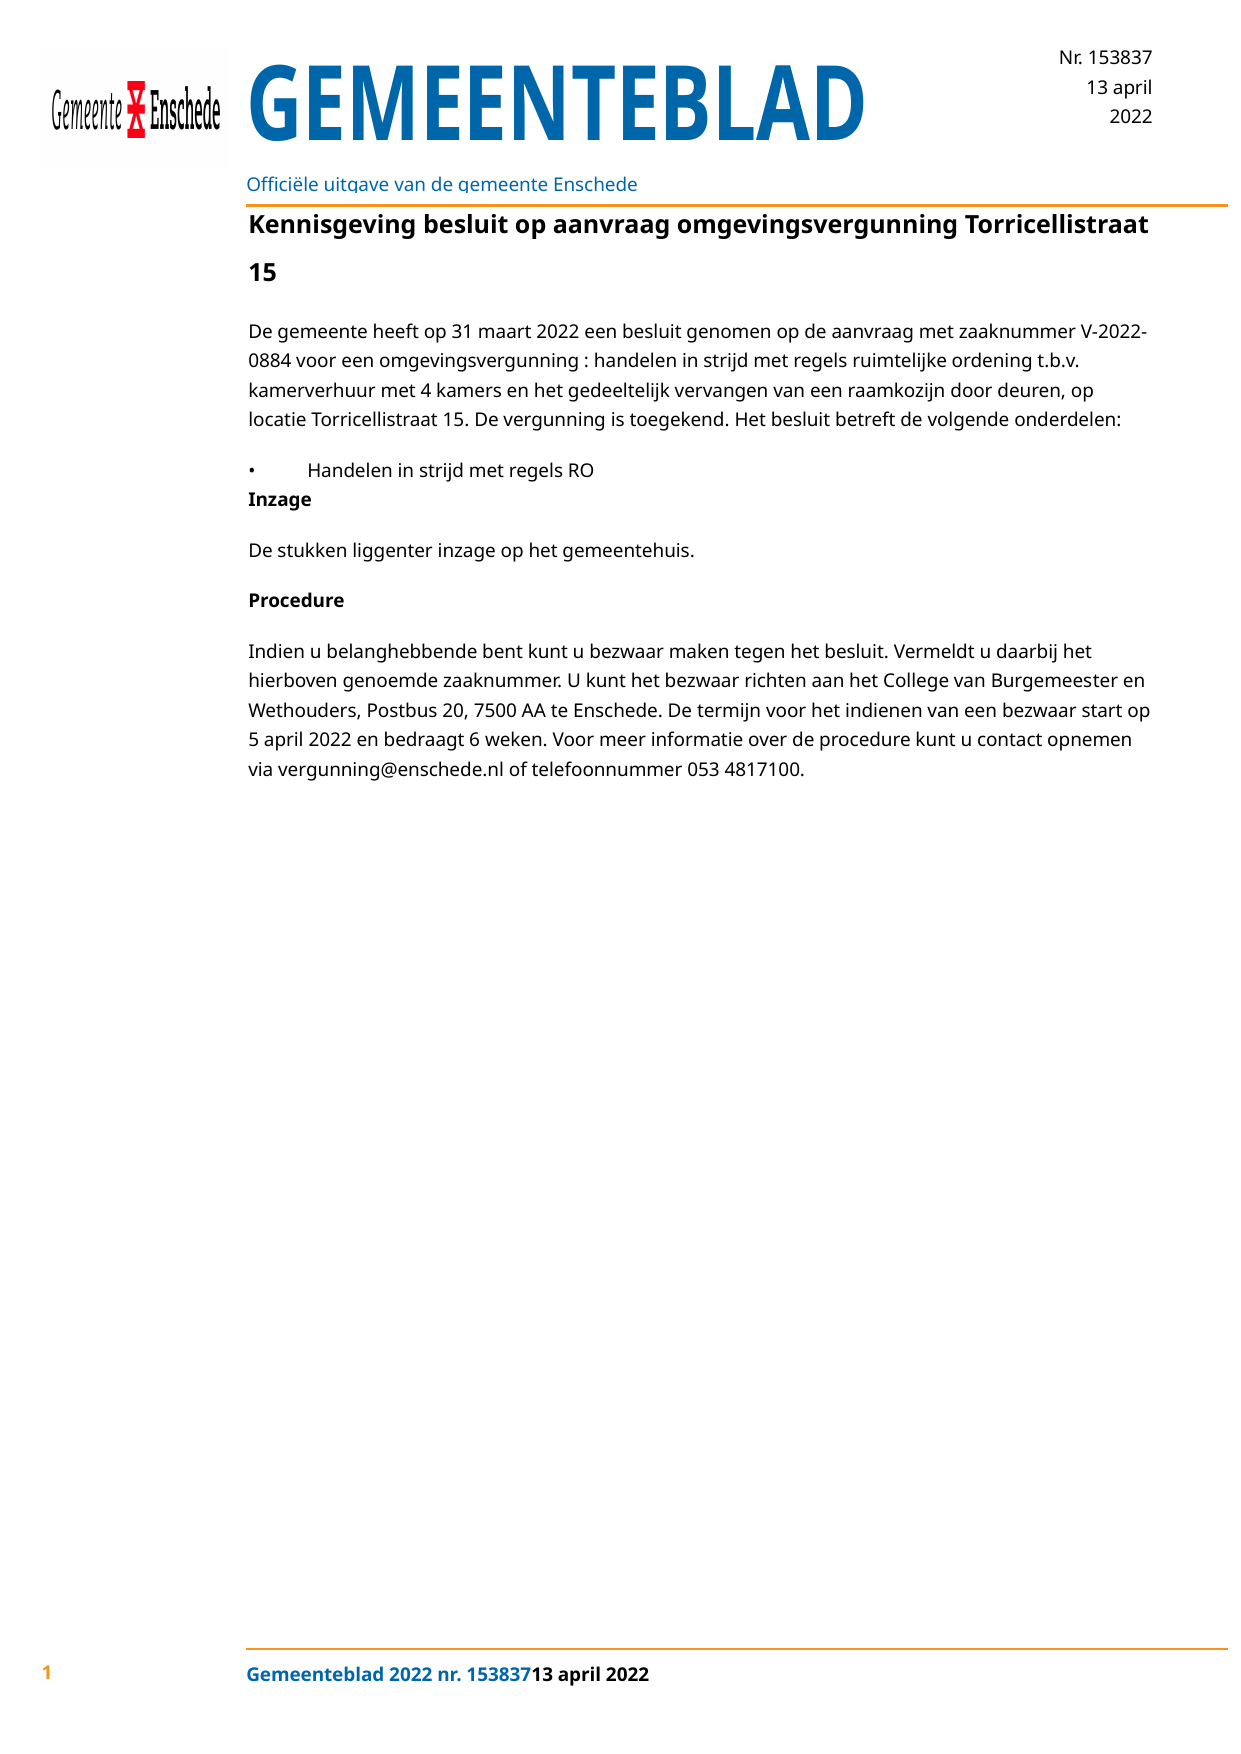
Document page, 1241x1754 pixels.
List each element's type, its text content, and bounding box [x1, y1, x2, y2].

picture [41, 47, 231, 172]
text Procedure [248, 587, 1152, 613]
text Inzage [248, 487, 1152, 512]
text De stukken liggenter inzage op het gemeentehuis. [248, 537, 1152, 563]
text Kennisgeving besluit op aanvraag omgevingsvergunning Torricellistraat 15 [248, 207, 1152, 288]
text Indien u belanghebbende bent kunt u bezwaar maken tegen het besluit. Vermeldt u daarbij het hierboven genoemde zaaknummer. U kunt het bezwaar richten aan het College van Burgemees­ter en Wethouders, Postbus 20, 7500 AA te Enschede. De termijn voor het indienen van een bezwaar start op 5 april 2022 en bedraagt 6 weken. Voor meer informatie over de procedure kunt u contact opnemen via vergunning@enschede.nl of telefoonnummer 053 4817100. [248, 638, 1152, 782]
text De gemeente heeft op 31 maart 2022 een besluit genomen op de aanvraag met zaaknummer V-2022-0884 voor een omgevingsvergunning : handelen in strijd met regels ruimtelijke ordening t.b.v. kamerverhuur met 4 kamers en het gedeeltelijk vervangen van een raamkozijn door deuren, op locatie Torricellistraat 15. De vergunning is toegekend. Het besluit betreft de volgende onderdelen: [248, 318, 1152, 432]
list Handelen in strijd met regels RO [248, 457, 1152, 483]
